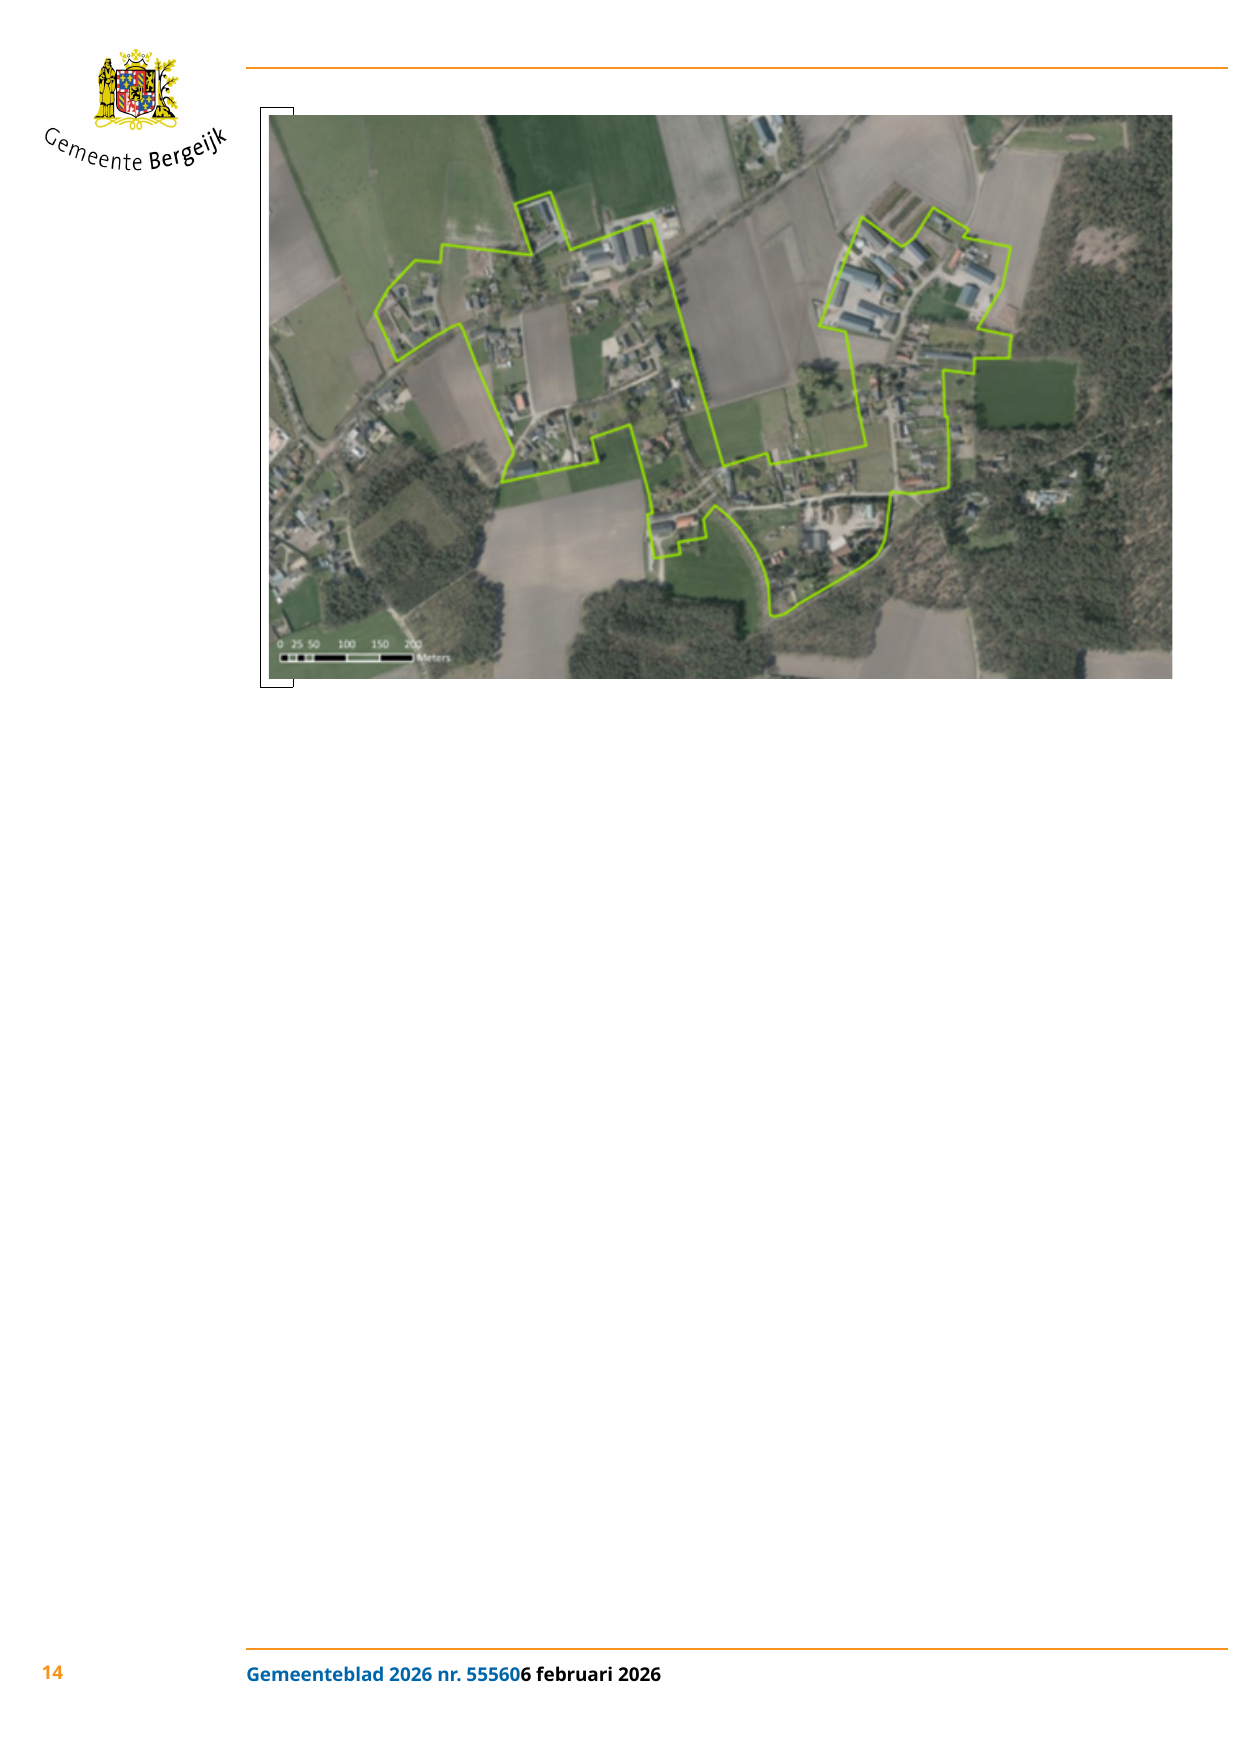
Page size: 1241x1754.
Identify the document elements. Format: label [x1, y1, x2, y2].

picture [268, 115, 1173, 679]
picture [41, 47, 231, 172]
